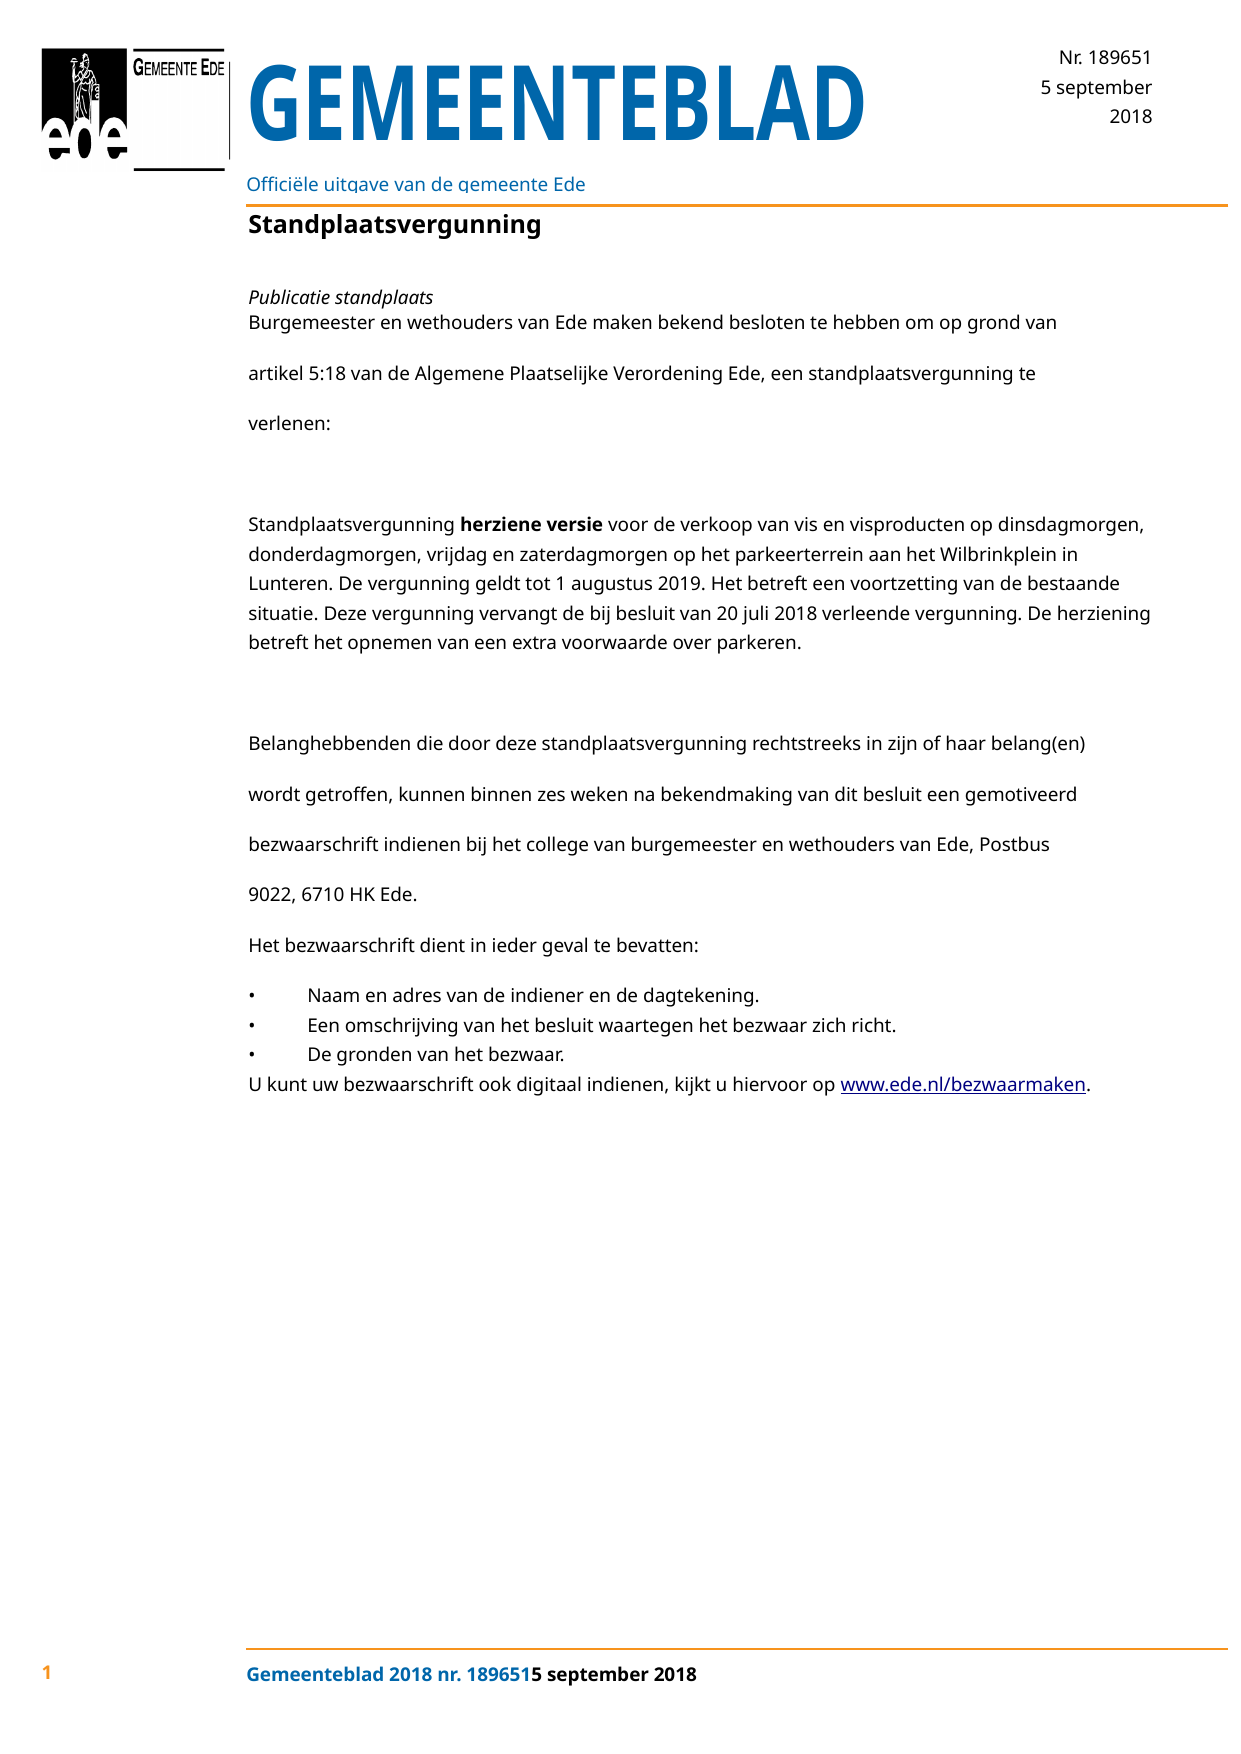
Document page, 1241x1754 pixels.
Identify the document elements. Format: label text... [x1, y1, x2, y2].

text U kunt uw bezwaarschrift ook digitaal indienen, kijkt u hiervoor op www.ede.nl/bezwaarmaken. [248, 1071, 1152, 1097]
list Naam en adres van de indiener en de dagtekening. [248, 982, 1152, 1008]
list De gronden van het bezwaar. [248, 1042, 1152, 1067]
text Het bezwaarschrift dient in ieder geval te bevatten: [248, 932, 1152, 958]
text Belanghebbenden die door deze standplaatsvergunning rechtstreeks in zijn of haar belang(en) [248, 730, 1152, 756]
text Publicatie standplaats [248, 284, 1152, 309]
picture [41, 47, 231, 172]
text artikel 5:18 van de Algemene Plaatselijke Verordening Ede, een standplaatsvergunning te [248, 360, 1152, 386]
text 9022, 6710 HK Ede. [248, 882, 1152, 907]
text Standplaatsvergunning herziene versie voor de verkoop van vis en visproducten op dinsdagmorgen, donderdagmorgen, vrijdag en zaterdagmorgen op het parkeerterrein aan het Wilbrinkplein in Lunteren. De vergunning geldt tot 1 augustus 2019. Het betreft een voortzetting van de bestaande situatie. Deze vergunning vervangt de bij besluit van 20 juli 2018 verleende vergunning. De herziening betreft het opnemen van een extra voorwaarde over parkeren. [248, 511, 1152, 655]
text Burgemeester en wethouders van Ede maken bekend besloten te hebben om op grond van [248, 309, 1152, 335]
list Een omschrijving van het besluit waartegen het bezwaar zich richt. [248, 1012, 1152, 1038]
text wordt getroffen, kunnen binnen zes weken na bekendmaking van dit besluit een gemotiveerd [248, 781, 1152, 807]
text bezwaarschrift indienen bij het college van burgemeester en wethouders van Ede, Postbus [248, 831, 1152, 857]
text Standplaatsvergunning [248, 207, 1152, 241]
text verlenen: [248, 410, 1152, 436]
